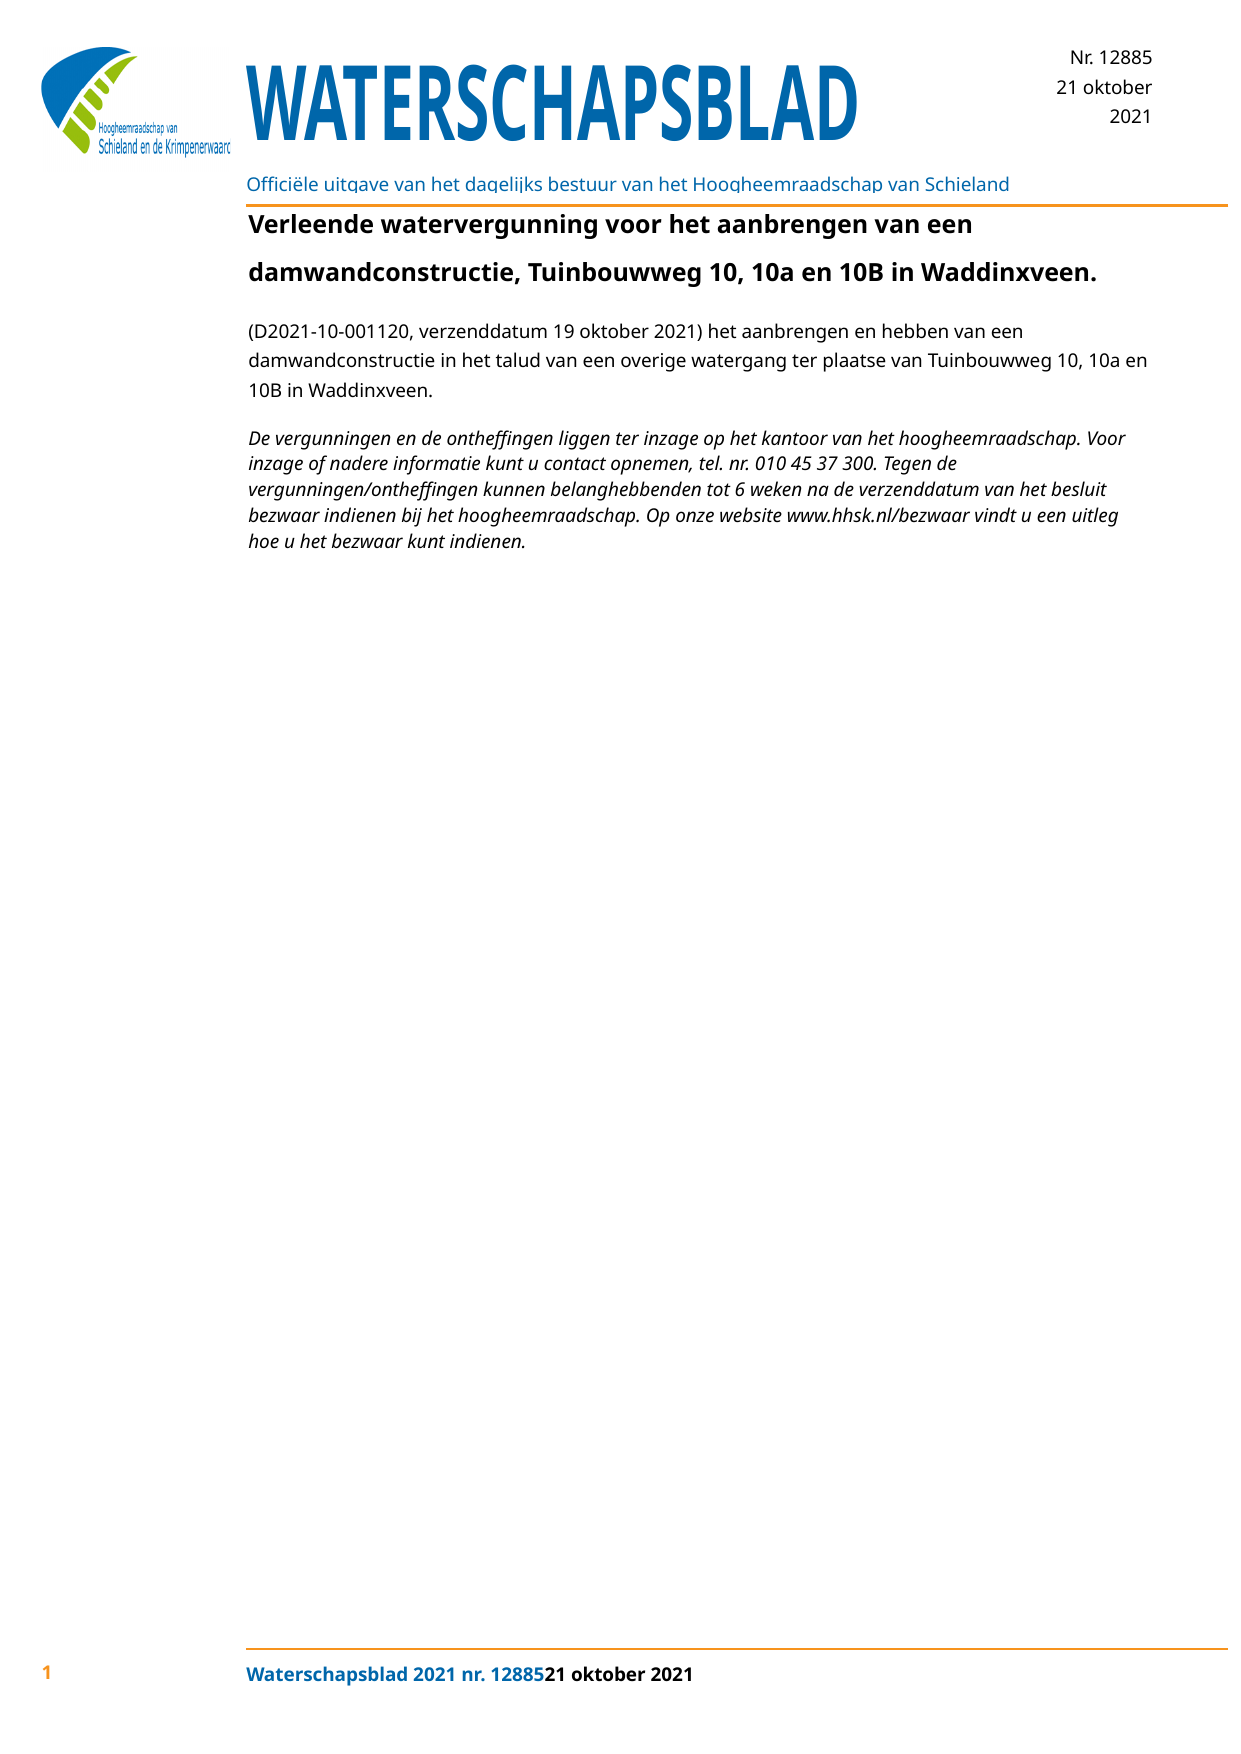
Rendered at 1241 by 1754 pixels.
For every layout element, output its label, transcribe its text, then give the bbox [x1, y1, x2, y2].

text Verleende watervergunning voor het aanbrengen van een damwandconstructie, Tuinbouwweg 10, 10a en 10B in Waddinxveen. [248, 207, 1152, 288]
text (D2021-10-001120, verzenddatum 19 oktober 2021) het aanbrengen en hebben van een damwandconstructie in het talud van een overige watergang ter plaatse van Tuinbouwweg 10, 10a en 10B in Waddinxveen. [248, 318, 1152, 403]
text De vergunningen en de ontheffingen liggen ter inzage op het kantoor van het hoogheemraadschap. Voor inzage of nadere informatie kunt u contact opnemen, tel. nr. 010 45 37 300. Tegen de vergunningen/ontheffingen kunnen belanghebbenden tot 6 weken na de verzenddatum van het besluit bezwaar indienen bij het hoogheemraadschap. Op onze website www.hhsk.nl/bezwaar vindt u een uitleg hoe u het bezwaar kunt indienen. [248, 425, 1152, 553]
picture [41, 47, 231, 172]
